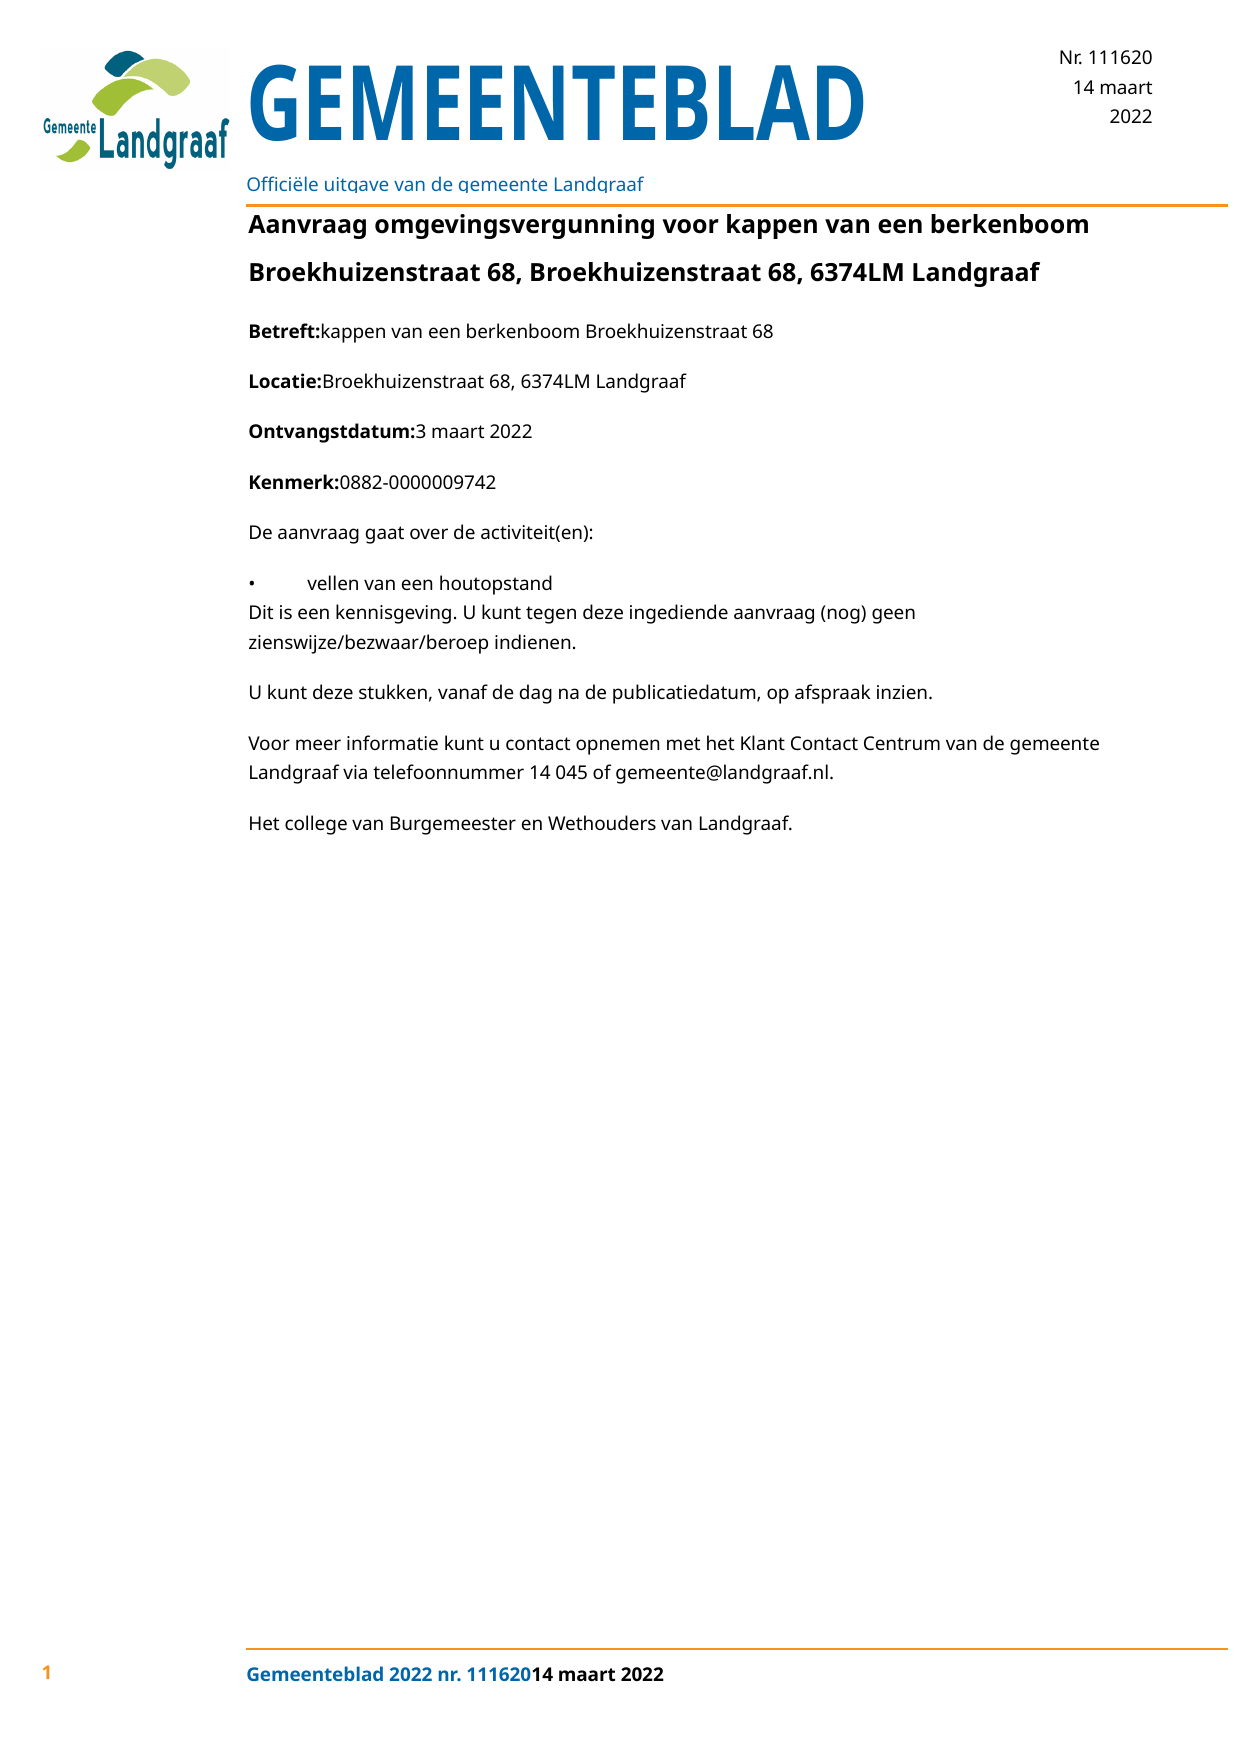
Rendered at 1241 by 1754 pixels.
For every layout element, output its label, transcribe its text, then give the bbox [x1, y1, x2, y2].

text U kunt deze stukken, vanaf de dag na de publicatiedatum, op afspraak inzien. [248, 679, 1152, 705]
list vellen van een houtopstand [248, 570, 1152, 596]
picture [41, 47, 231, 172]
text De aanvraag gaat over de activiteit(en): [248, 519, 1152, 545]
text Locatie:Broekhuizenstraat 68, 6374LM Landgraaf [248, 368, 1152, 394]
text Betreft:kappen van een berkenboom Broekhuizenstraat 68 [248, 318, 1152, 344]
text Voor meer informatie kunt u contact opnemen met het Klant Contact Centrum van de gemeente Landgraaf via telefoonnummer 14 045 of gemeente@landgraaf.nl. [248, 730, 1152, 785]
text Aanvraag omgevingsvergunning voor kappen van een berkenboom Broekhuizenstraat 68, Broekhuizenstraat 68, 6374LM Landgraaf [248, 207, 1152, 288]
text Ontvangstdatum:3 maart 2022 [248, 419, 1152, 444]
text Het college van Burgemeester en Wethouders van Landgraaf. [248, 810, 1152, 836]
text Dit is een kennisgeving. U kunt tegen deze ingediende aanvraag (nog) geen zienswijze/bezwaar/beroep indienen. [248, 599, 1152, 655]
text Kenmerk:0882-0000009742 [248, 469, 1152, 495]
